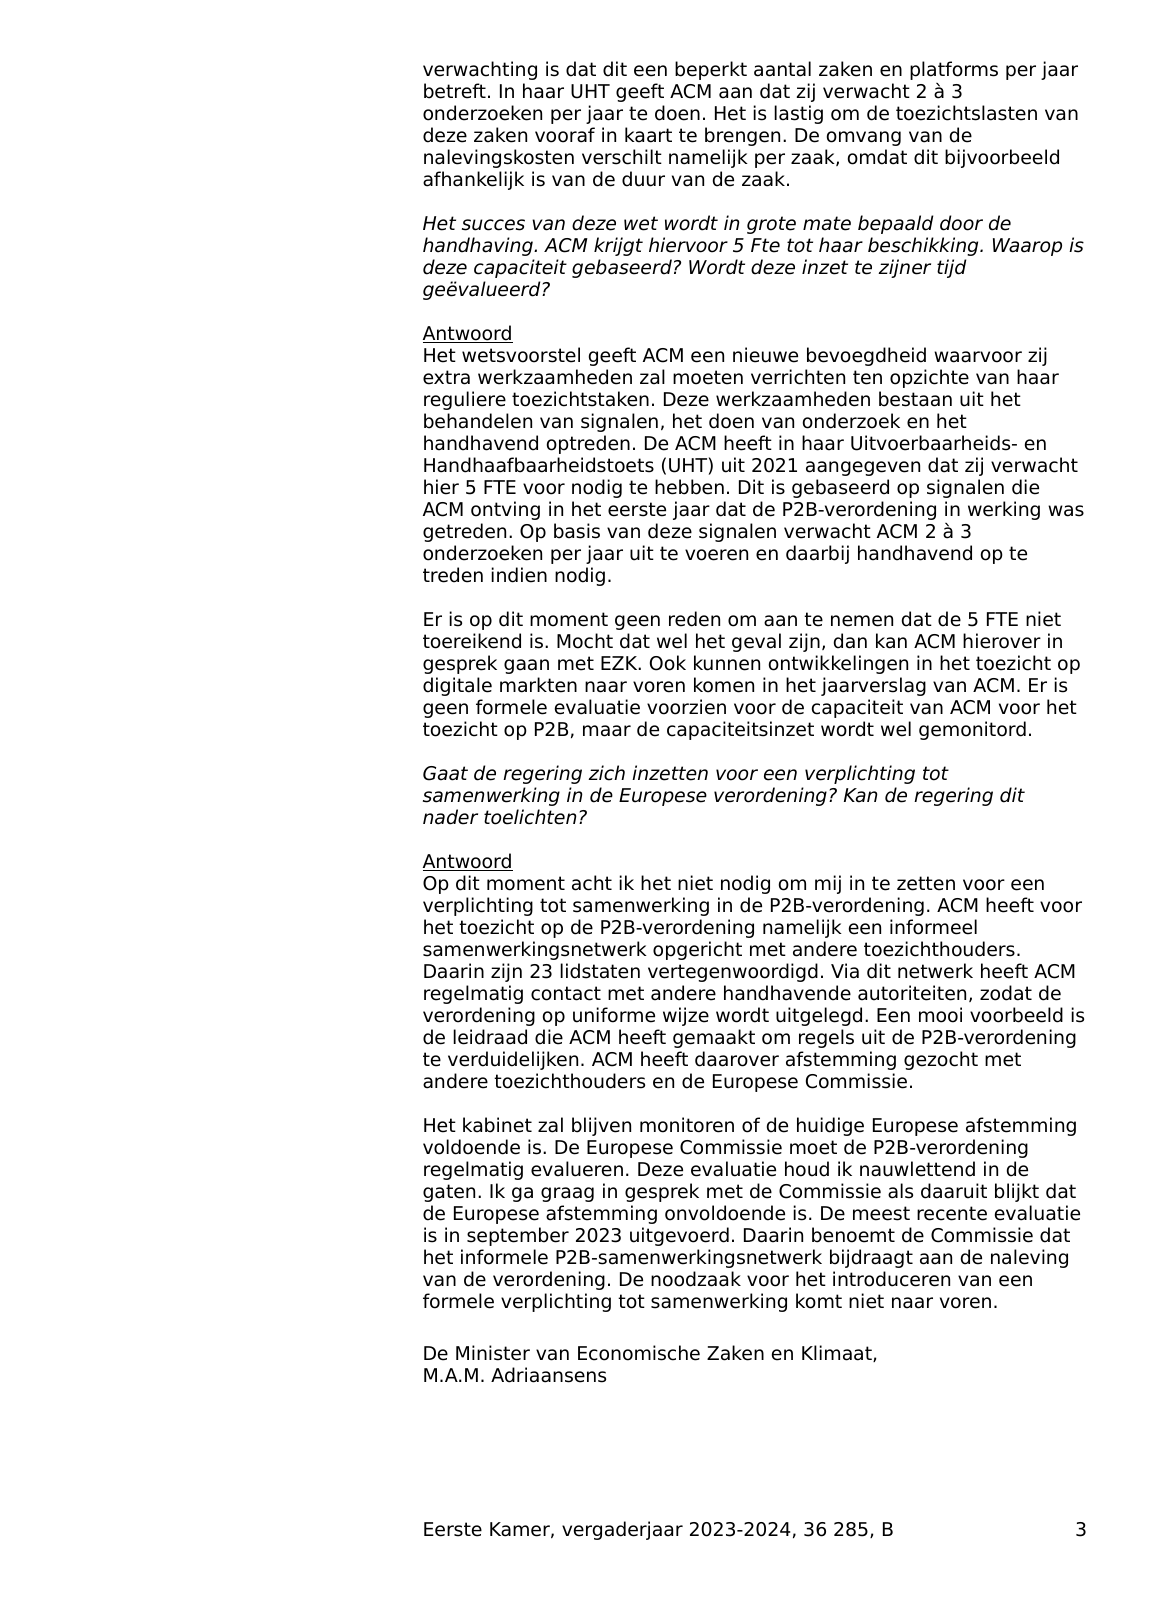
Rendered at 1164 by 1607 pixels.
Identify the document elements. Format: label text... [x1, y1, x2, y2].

text De Minister van Economische Zaken en Klimaat, M.A.M. Adriaansens [422, 1343, 1087, 1387]
text Het succes van deze wet wordt in grote mate bepaald door de handhaving. ACM krijgt hiervoor 5 Fte tot haar beschikking. Waarop is deze capaciteit gebaseerd? Wordt deze inzet te zijner tijd geëvalueerd? [422, 213, 1087, 301]
text Gaat de regering zich inzetten voor een verplichting tot samenwerking in de Europese verordening? Kan de regering dit nader toelichten? [422, 763, 1087, 829]
text Het wetsvoorstel geeft ACM een nieuwe bevoegdheid waarvoor zij extra werkzaamheden zal moeten verrichten ten opzichte van haar reguliere toezichtstaken. Deze werkzaamheden bestaan uit het behandelen van signalen, het doen van onderzoek en het handhavend optreden. De ACM heeft in haar Uitvoerbaarheids- en Handhaafbaarheidstoets (UHT) uit 2021 aangegeven dat zij verwacht hier 5 FTE voor nodig te hebben. Dit is gebaseerd op signalen die ACM ontving in het eerste jaar dat de P2B-verordening in werking was getreden. Op basis van deze signalen verwacht ACM 2 à 3 onderzoeken per jaar uit te voeren en daarbij handhavend op te treden indien nodig. [422, 345, 1087, 587]
text Antwoord [422, 323, 1087, 345]
text Er is op dit moment geen reden om aan te nemen dat de 5 FTE niet toereikend is. Mocht dat wel het geval zijn, dan kan ACM hierover in gesprek gaan met EZK. Ook kunnen ontwikkelingen in het toezicht op digitale markten naar voren komen in het jaarverslag van ACM. Er is geen formele evaluatie voorzien voor de capaciteit van ACM voor het toezicht op P2B, maar de capaciteitsinzet wordt wel gemonitord. [422, 609, 1087, 741]
text Antwoord [422, 851, 1087, 873]
text verwachting is dat dit een beperkt aantal zaken en platforms per jaar betreft. In haar UHT geeft ACM aan dat zij verwacht 2 à 3 onderzoeken per jaar te doen. Het is lastig om de toezichtslasten van deze zaken vooraf in kaart te brengen. De omvang van de nalevingskosten verschilt namelijk per zaak, omdat dit bijvoorbeeld afhankelijk is van de duur van de zaak. [422, 59, 1087, 191]
text Het kabinet zal blijven monitoren of de huidige Europese afstemming voldoende is. De Europese Commissie moet de P2B-verordening regelmatig evalueren. Deze evaluatie houd ik nauwlettend in de gaten. Ik ga graag in gesprek met de Commissie als daaruit blijkt dat de Europese afstemming onvoldoende is. De meest recente evaluatie is in september 2023 uitgevoerd. Daarin benoemt de Commissie dat het informele P2B-samenwerkingsnetwerk bijdraagt aan de naleving van de verordening. De noodzaak voor het introduceren van een formele verplichting tot samenwerking komt niet naar voren. [422, 1115, 1087, 1313]
text Op dit moment acht ik het niet nodig om mij in te zetten voor een verplichting tot samenwerking in de P2B-verordening. ACM heeft voor het toezicht op de P2B-verordening namelijk een informeel samenwerkingsnetwerk opgericht met andere toezichthouders. Daarin zijn 23 lidstaten vertegenwoordigd. Via dit netwerk heeft ACM regelmatig contact met andere handhavende autoriteiten, zodat de verordening op uniforme wijze wordt uitgelegd. Een mooi voorbeeld is de leidraad die ACM heeft gemaakt om regels uit de P2B-verordening te verduidelijken. ACM heeft daarover afstemming gezocht met andere toezichthouders en de Europese Commissie. [422, 873, 1087, 1093]
